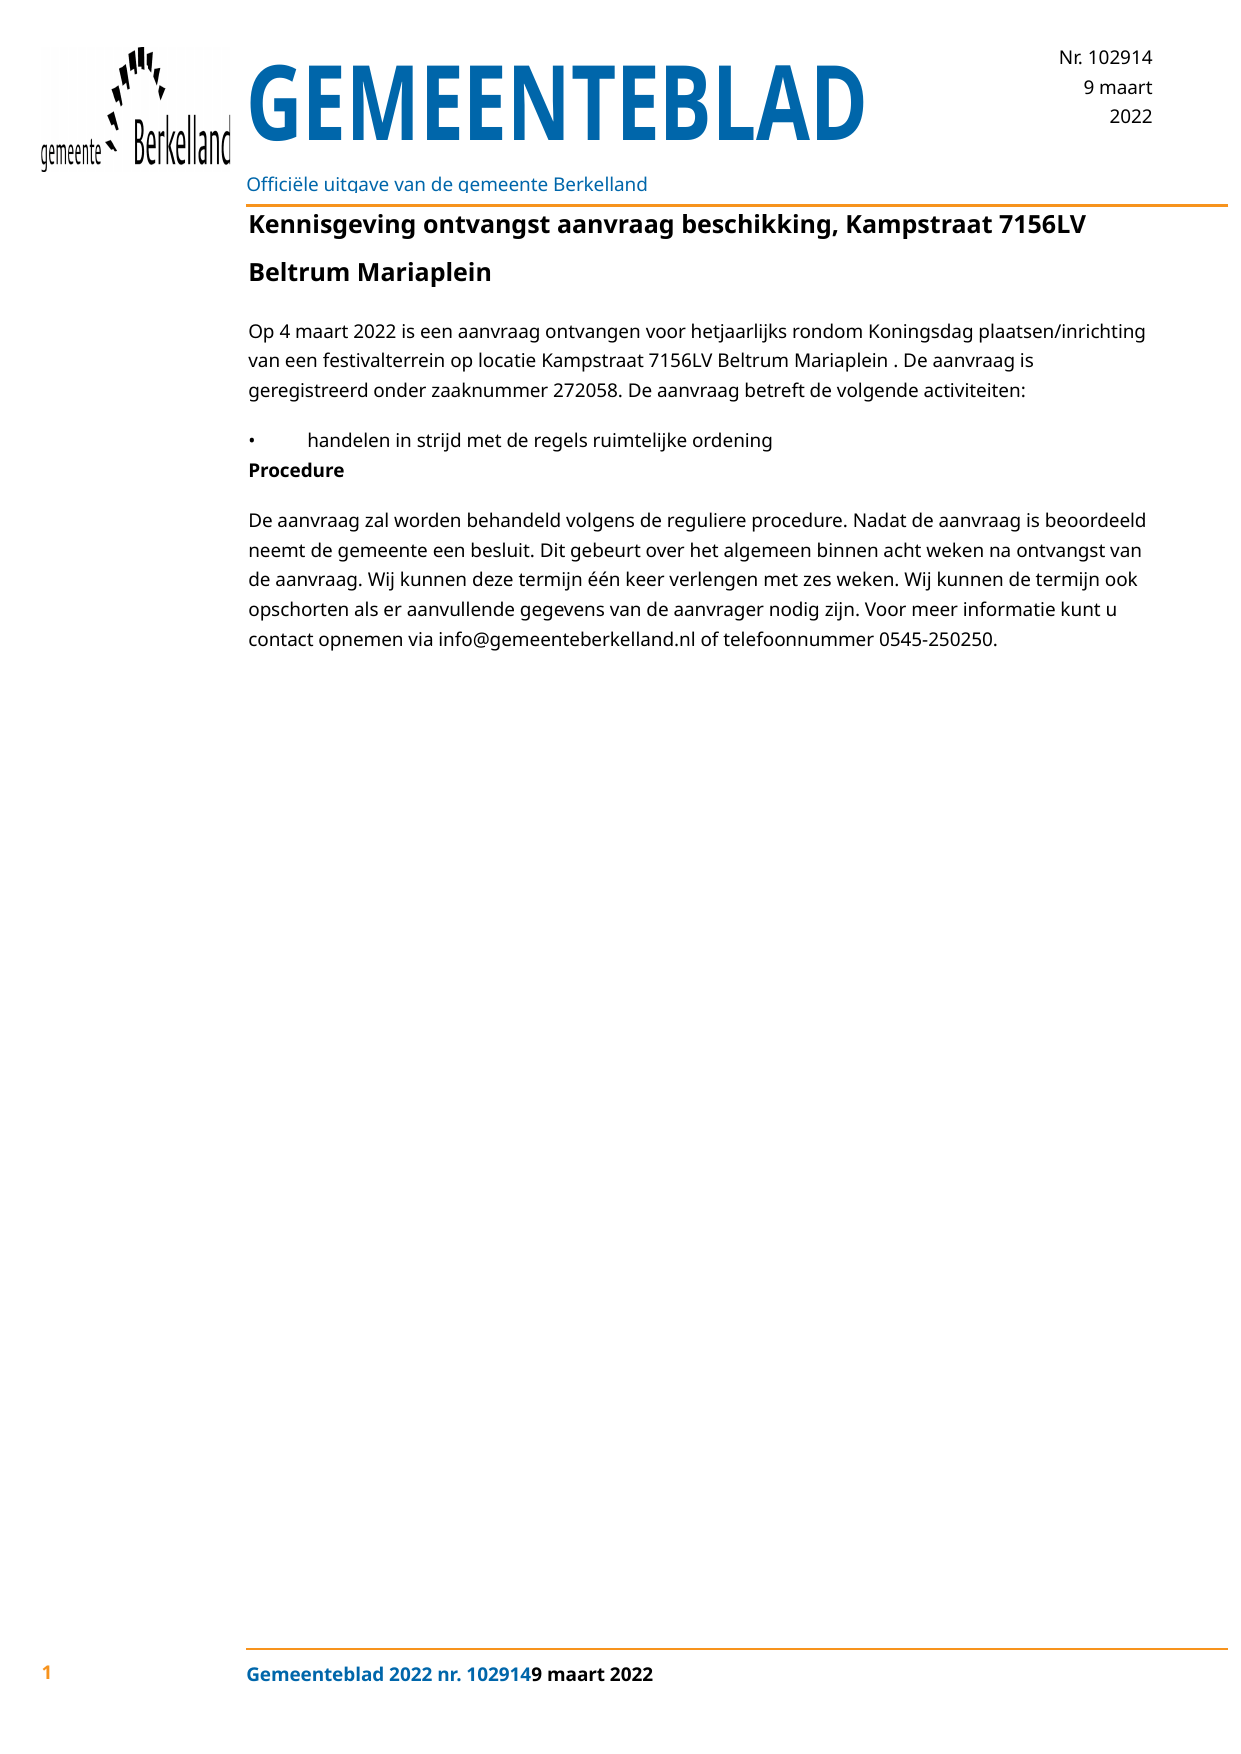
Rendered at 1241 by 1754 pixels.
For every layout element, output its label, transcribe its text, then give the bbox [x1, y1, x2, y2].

text Procedure [248, 457, 1152, 483]
text Op 4 maart 2022 is een aanvraag ontvangen voor hetjaarlijks rondom Koningsdag plaatsen/inrichting van een festivalterrein op locatie Kampstraat 7156LV Beltrum Mariaplein . De aanvraag is geregistreerd onder zaaknummer 272058. De aanvraag betreft de volgende activiteiten: [248, 318, 1152, 403]
text De aanvraag zal worden behandeld volgens de reguliere procedure. Nadat de aanvraag is beoordeeld neemt de gemeente een besluit. Dit gebeurt over het algemeen binnen acht weken na ontvangst van de aanvraag. Wij kunnen deze termijn één keer verlengen met zes weken. Wij kunnen de termijn ook opschorten als er aanvullende gegevens van de aanvrager nodig zijn. Voor meer informatie kunt u contact opnemen via info@gemeenteberkelland.nl of telefoonnummer 0545-250250. [248, 507, 1152, 652]
list handelen in strijd met de regels ruimtelijke ordening [248, 427, 1152, 453]
picture [41, 47, 231, 172]
text Kennisgeving ontvangst aanvraag beschikking, Kampstraat 7156LV Beltrum Mariaplein [248, 207, 1152, 288]
